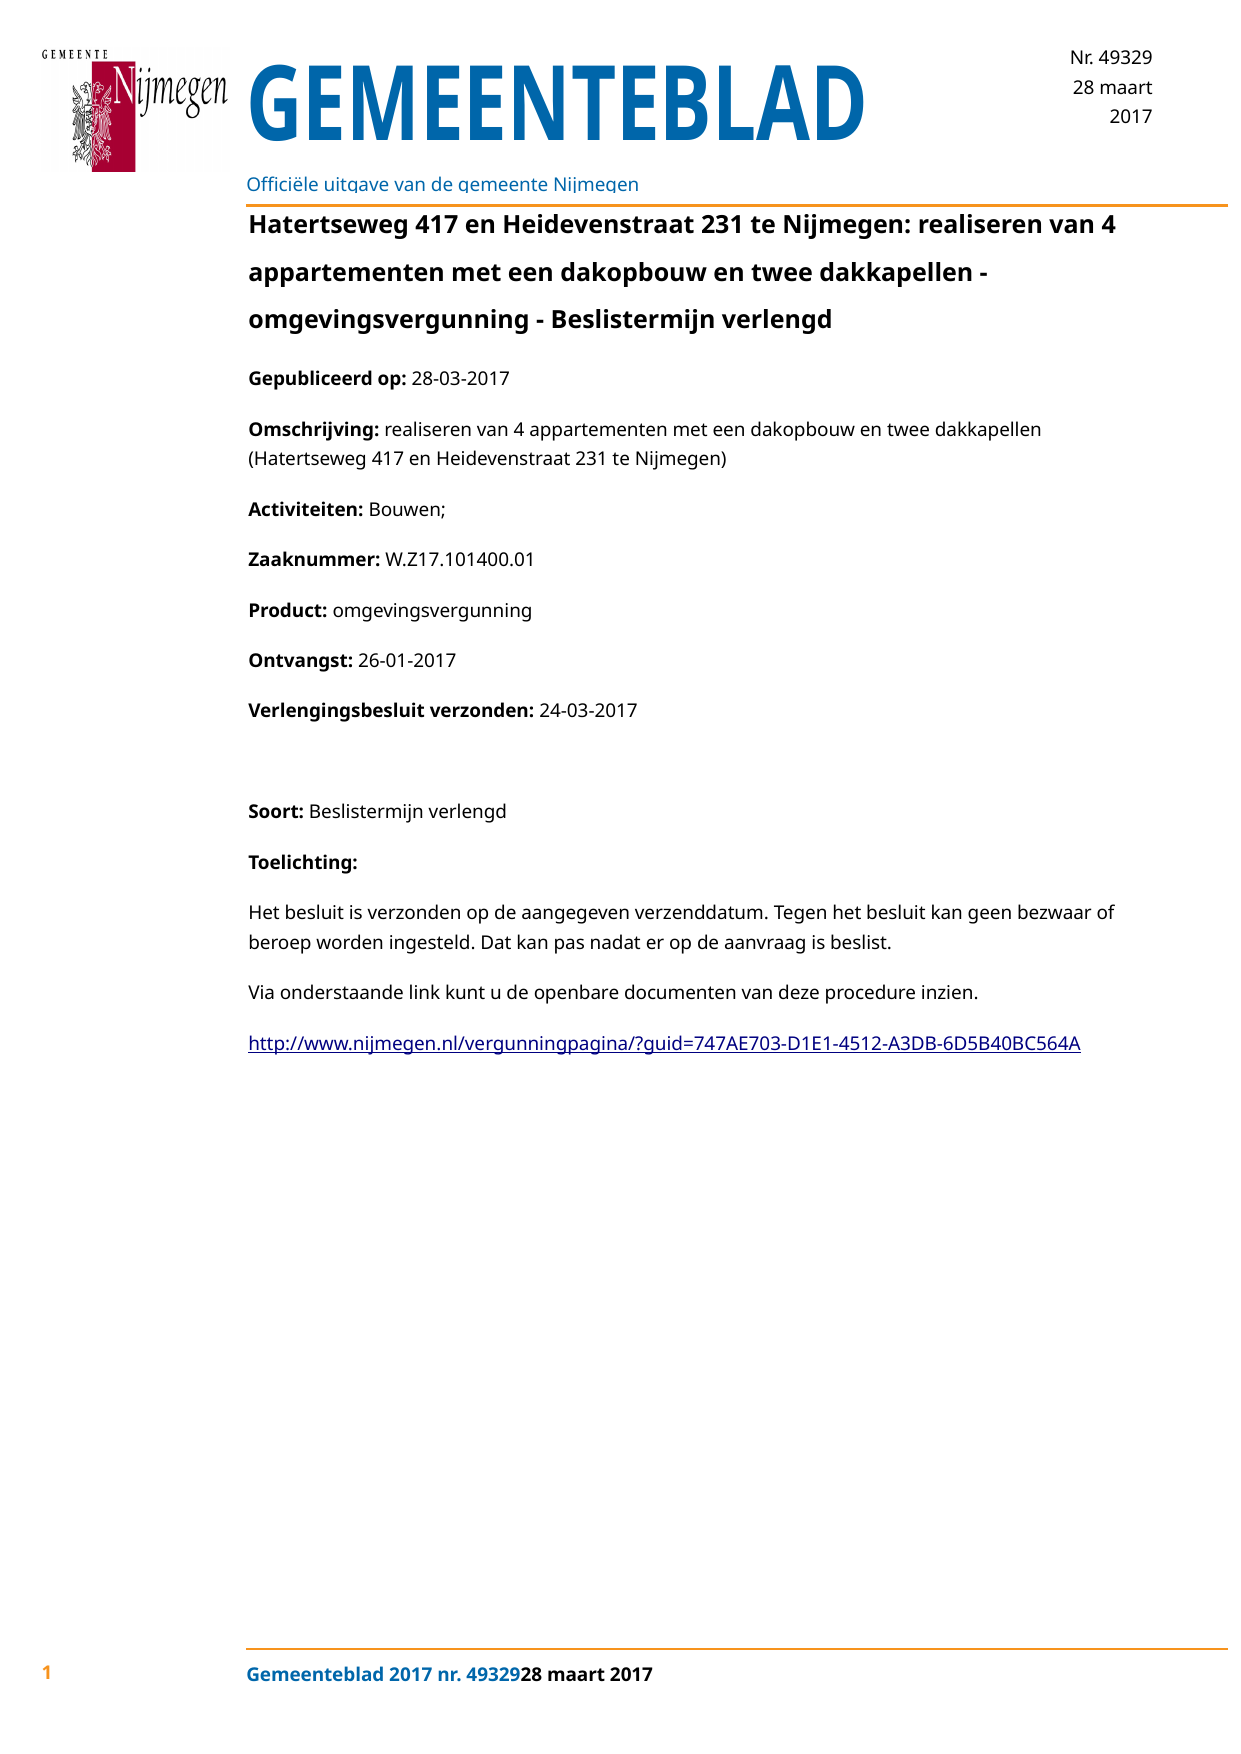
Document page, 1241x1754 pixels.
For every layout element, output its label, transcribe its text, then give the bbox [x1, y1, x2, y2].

text Product: omgevingsvergunning [248, 597, 1152, 622]
text Via onderstaande link kunt u de openbare documenten van deze procedure inzien. [248, 979, 1152, 1005]
text Gepubliceerd op: 28-03-2017 [248, 366, 1152, 391]
text Het besluit is verzonden op de aangegeven verzenddatum. Tegen het besluit kan geen bezwaar of beroep worden ingesteld. Dat kan pas nadat er op de aanvraag is beslist. [248, 899, 1152, 954]
text http://www.nijmegen.nl/vergunningpagina/?guid=747AE703-D1E1-4512-A3DB-6D5B40BC564A [248, 1030, 1152, 1055]
text Ontvangst: 26-01-2017 [248, 647, 1152, 673]
text Soort: Beslistermijn verlengd [248, 798, 1152, 824]
text Activiteiten: Bouwen; [248, 496, 1152, 522]
text Verlengingsbesluit verzonden: 24-03-2017 [248, 698, 1152, 723]
text Zaaknummer: W.Z17.101400.01 [248, 546, 1152, 572]
text Hatertseweg 417 en Heidevenstraat 231 te Nijmegen: realiseren van 4 appartementen met een dakopbouw en twee dakkapellen - omgevingsvergunning - Beslistermijn verlengd [248, 207, 1152, 336]
text Toelichting: [248, 849, 1152, 874]
picture [41, 47, 231, 172]
text Omschrijving: realiseren van 4 appartementen met een dakopbouw en twee dakkapellen (Hatertseweg 417 en Heidevenstraat 231 te Nijmegen) [248, 416, 1152, 471]
